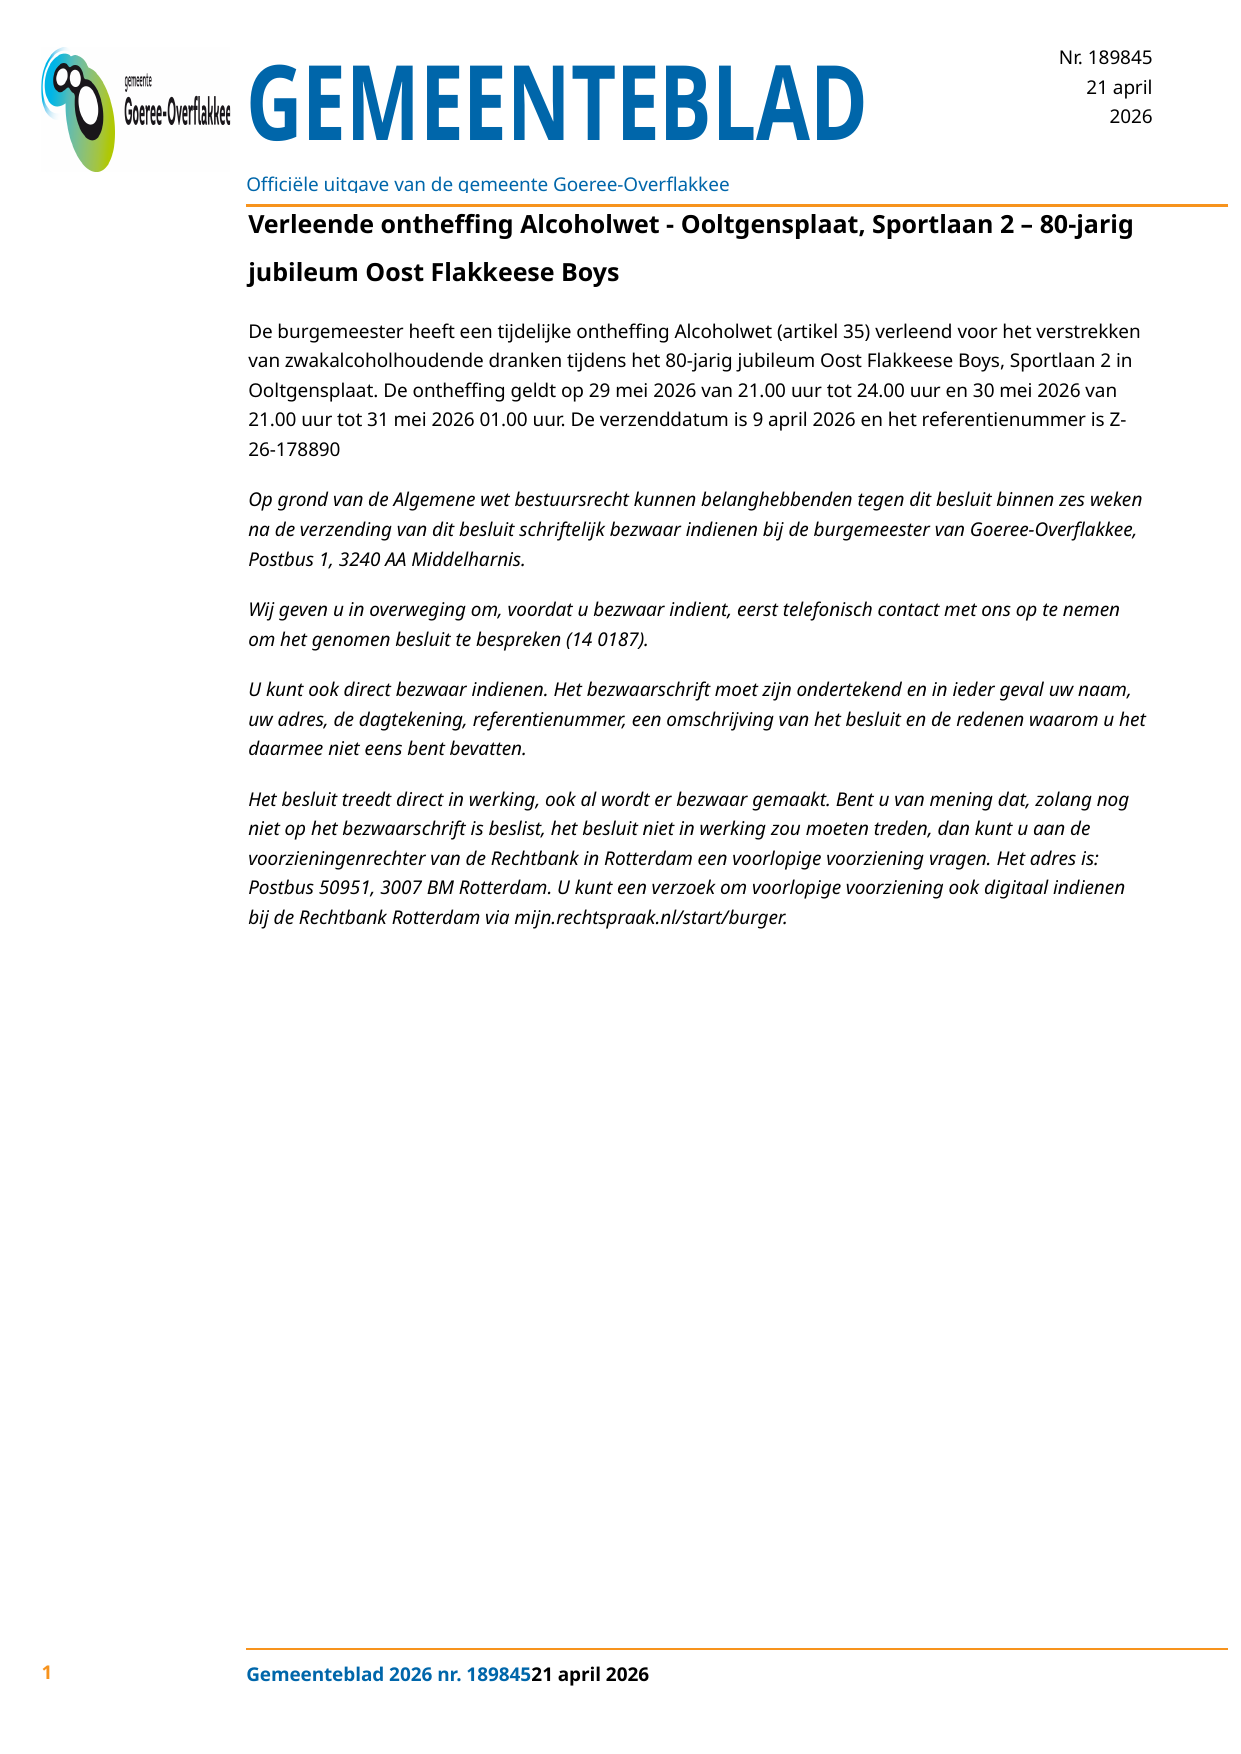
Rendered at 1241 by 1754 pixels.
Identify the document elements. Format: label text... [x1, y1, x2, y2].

text De burgemeester heeft een tijdelijke ontheffing Alcoholwet (artikel 35) verleend voor het verstrekken van zwakalcoholhoudende dranken tijdens het 80-jarig jubileum Oost Flakkeese Boys, Sportlaan 2 in Ooltgensplaat. De ontheffing geldt op 29 mei 2026 van 21.00 uur tot 24.00 uur en 30 mei 2026 van 21.00 uur tot 31 mei 2026 01.00 uur. De verzenddatum is 9 april 2026 en het referentienummer is Z-26-178890 [248, 318, 1152, 462]
text U kunt ook direct bezwaar indienen. Het bezwaarschrift moet zijn ondertekend en in ieder geval uw naam, uw adres, de dagtekening, referentienummer, een omschrijving van het besluit en de redenen waarom u het daarmee niet eens bent bevatten. [248, 676, 1152, 761]
text Op grond van de Algemene wet bestuursrecht kunnen belanghebbenden tegen dit besluit binnen zes weken na de verzending van dit besluit schriftelijk bezwaar indienen bij de burgemeester van Goeree-Overflakkee, Postbus 1, 3240 AA Middelharnis. [248, 487, 1152, 572]
picture [41, 47, 231, 172]
text Wij geven u in overweging om, voordat u bezwaar indient, eerst telefonisch contact met ons op te nemen om het genomen besluit te bespreken (14 0187). [248, 596, 1152, 652]
text Het besluit treedt direct in werking, ook al wordt er bezwaar gemaakt. Bent u van mening dat, zolang nog niet op het bezwaarschrift is beslist, het besluit niet in werking zou moeten treden, dan kunt u aan de voorzieningenrechter van de Rechtbank in Rotterdam een voorlopige voorziening vragen. Het adres is: Postbus 50951, 3007 BM Rotterdam. U kunt een verzoek om voorlopige voorziening ook digitaal indienen bij de Rechtbank Rotterdam via mijn.rechtspraak.nl/start/burger. [248, 786, 1152, 930]
text Verleende ontheffing Alcoholwet - Ooltgensplaat, Sportlaan 2 – 80-jarig jubileum Oost Flakkeese Boys [248, 207, 1152, 288]
